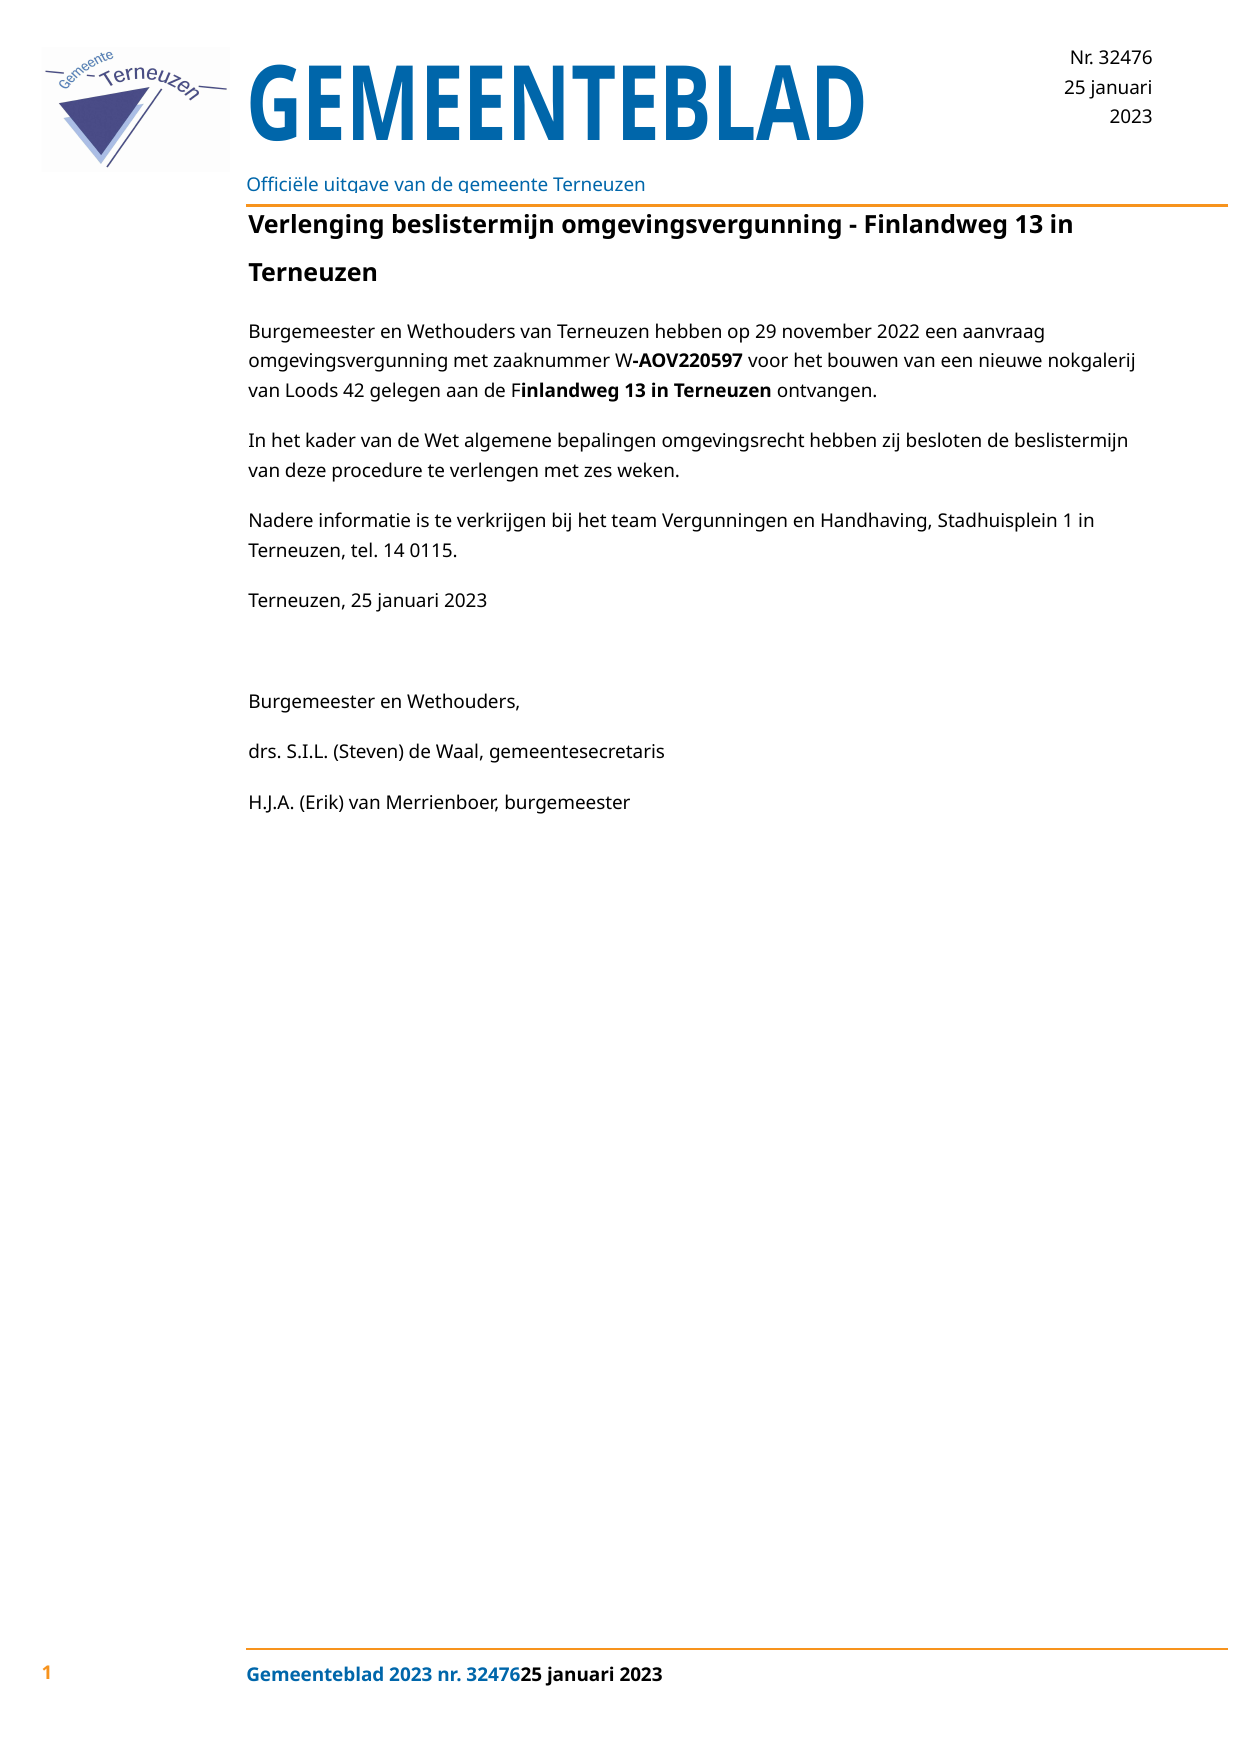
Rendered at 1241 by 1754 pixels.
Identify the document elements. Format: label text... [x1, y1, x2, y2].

text In het kader van de Wet algemene bepalingen omgevingsrecht hebben zij besloten de beslistermijn van deze procedure te verlengen met zes weken. [248, 427, 1152, 483]
text Nadere informatie is te verkrijgen bij het team Vergunningen en Handhaving, Stadhuisplein 1 in Terneuzen, tel. 14 0115. [248, 507, 1152, 563]
text Burgemeester en Wethouders, [248, 688, 1152, 714]
text drs. S.I.L. (Steven) de Waal, gemeentesecretaris [248, 739, 1152, 764]
text Verlenging beslistermijn omgevingsvergunning - Finlandweg 13 in Terneuzen [248, 207, 1152, 288]
picture [41, 47, 231, 172]
text H.J.A. (Erik) van Merrienboer, burgemeester [248, 789, 1152, 815]
text Burgemeester en Wethouders van Terneuzen hebben op 29 november 2022 een aanvraag omgevingsvergunning met zaaknummer W-AOV220597 voor het bouwen van een nieuwe nokgalerij van Loods 42 gelegen aan de Finlandweg 13 in Terneuzen ontvangen. [248, 318, 1152, 403]
text Terneuzen, 25 januari 2023 [248, 587, 1152, 613]
